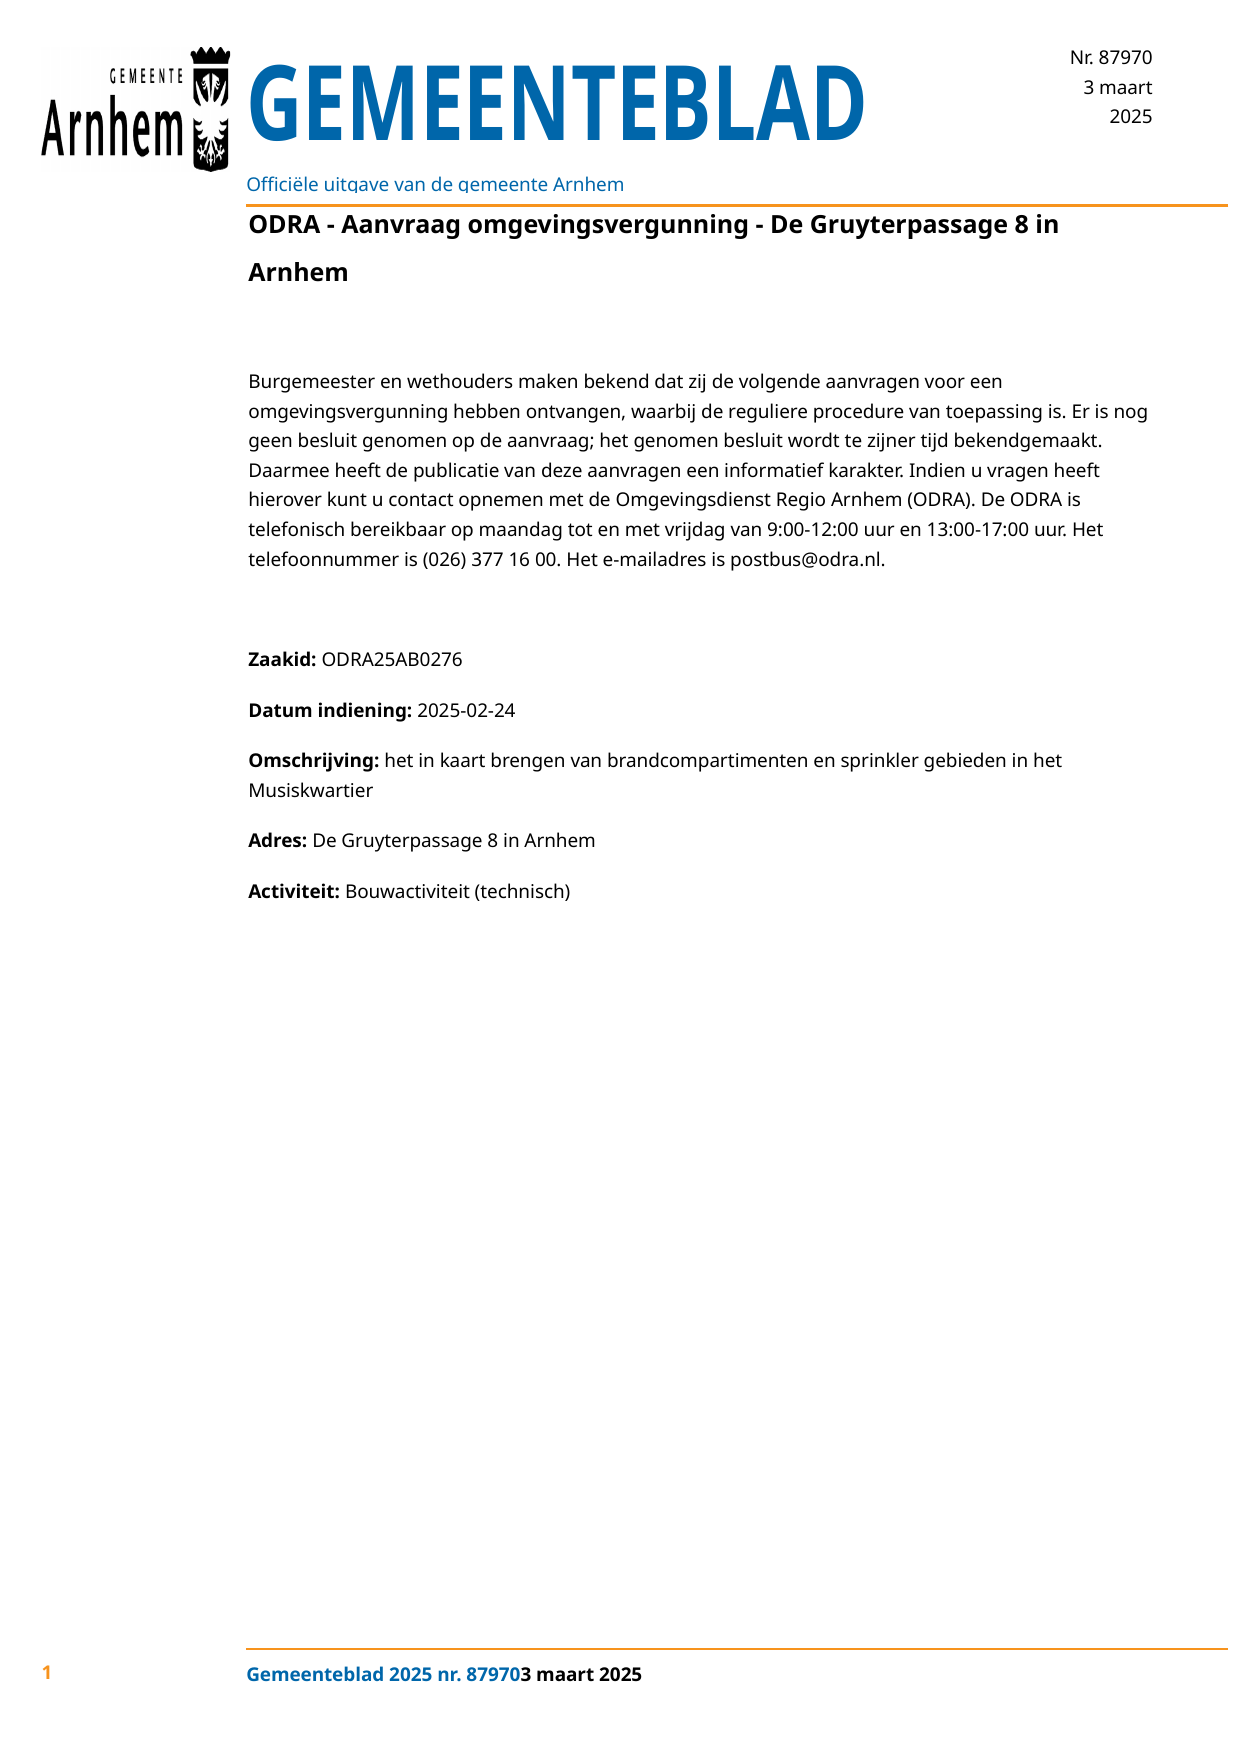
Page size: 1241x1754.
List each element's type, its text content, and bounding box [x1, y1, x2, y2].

text Zaakid: ODRA25AB0276 [248, 647, 1152, 672]
text Activiteit: Bouwactiviteit (technisch) [248, 878, 1152, 904]
text Datum indiening: 2025-02-24 [248, 697, 1152, 723]
text Omschrijving: het in kaart brengen van brandcompartimenten en sprinkler gebieden in het Musiskwartier [248, 747, 1152, 803]
text Adres: De Gruyterpassage 8 in Arnhem [248, 827, 1152, 853]
text ODRA - Aanvraag omgevingsvergunning - De Gruyterpassage 8 in Arnhem [248, 207, 1152, 288]
picture [41, 47, 231, 172]
text Burgemeester en wethouders maken bekend dat zij de volgende aanvragen voor een omgevingsvergunning hebben ontvangen, waarbij de reguliere procedure van toepassing is. Er is nog geen besluit genomen op de aanvraag; het genomen besluit wordt te zijner tijd bekendgemaakt. Daarmee heeft de publicatie van deze aanvragen een informatief karakter. Indien u vragen heeft hierover kunt u contact opnemen met de Omgevingsdienst Regio Arnhem (ODRA). De ODRA is telefonisch bereikbaar op maandag tot en met vrijdag van 9:00-12:00 uur en 13:00-17:00 uur. Het telefoonnummer is (026) 377 16 00. Het e-mailadres is postbus@odra.nl. [248, 368, 1152, 572]
